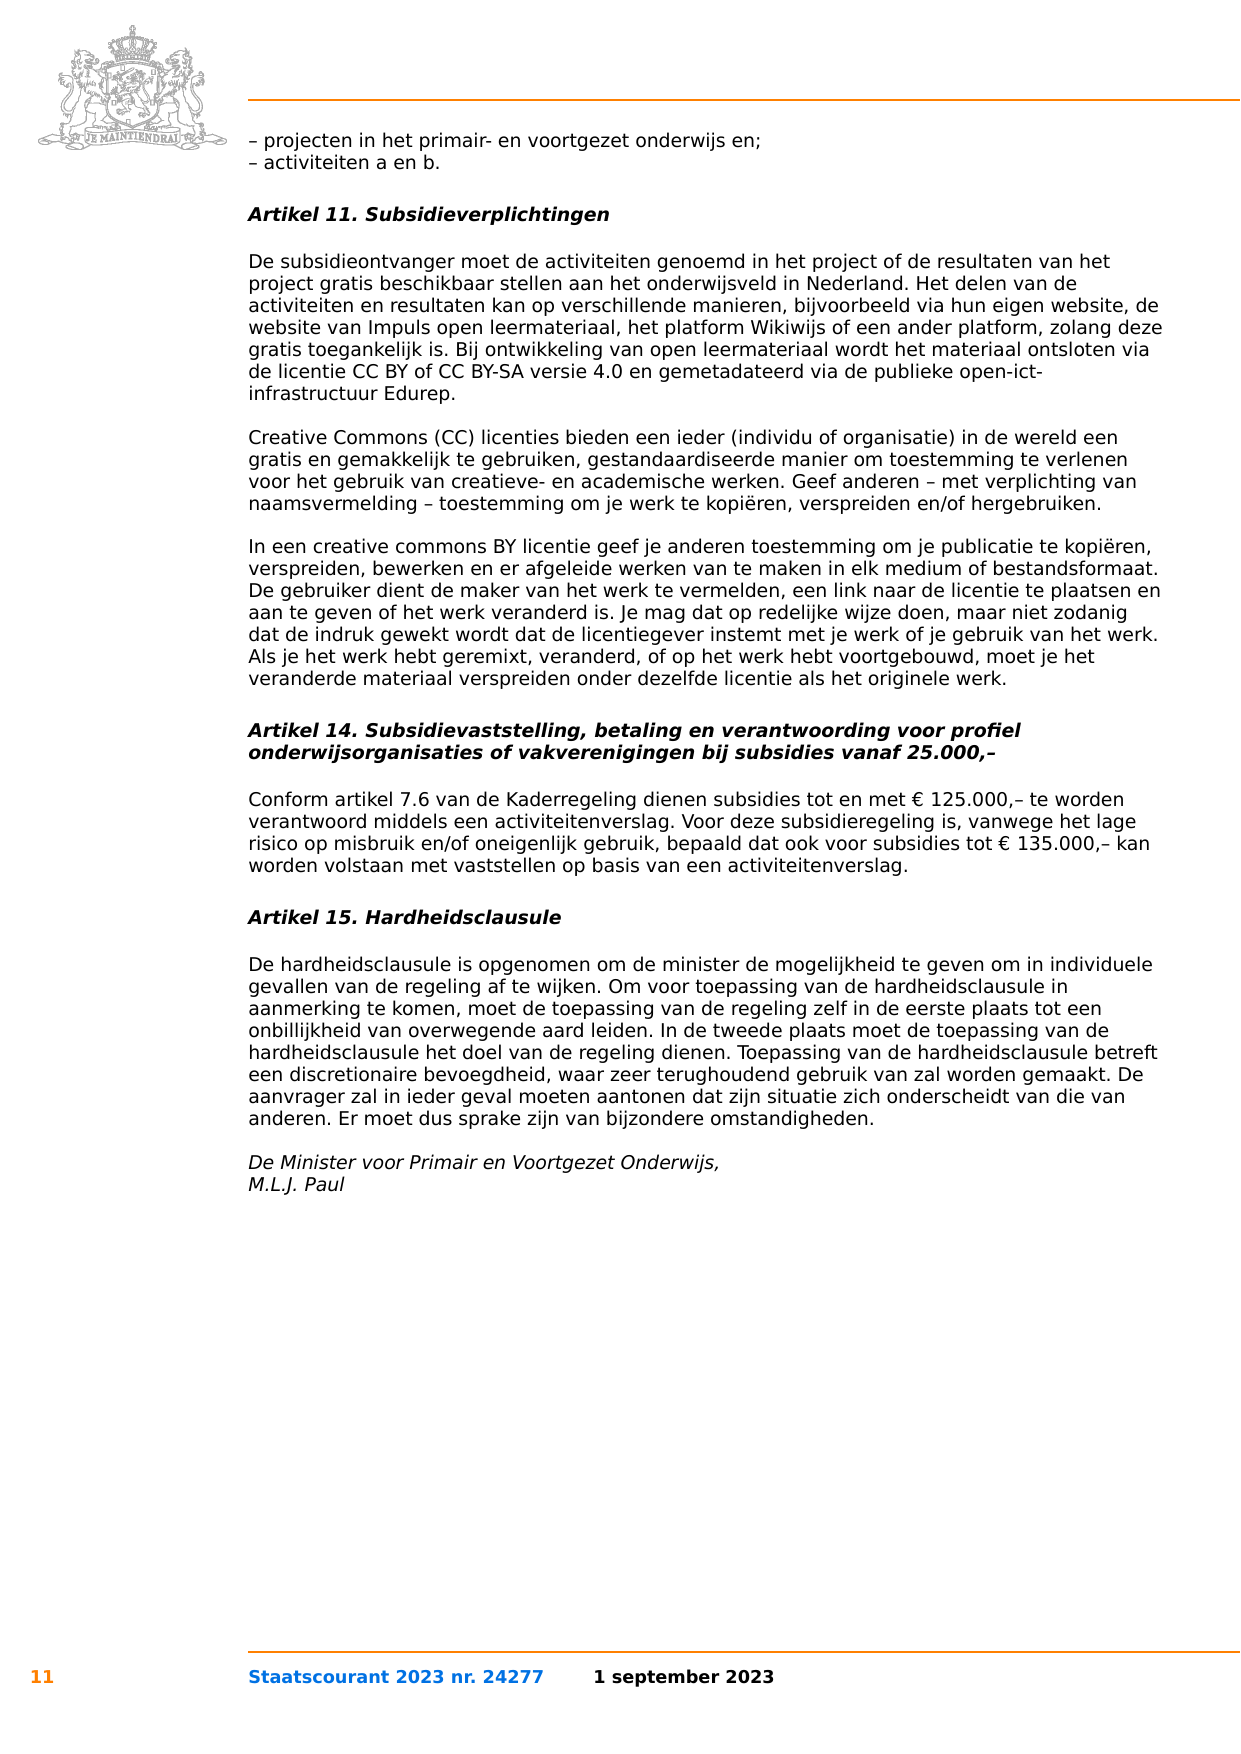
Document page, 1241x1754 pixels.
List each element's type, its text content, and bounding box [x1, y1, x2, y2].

text De subsidieontvanger moet de activiteiten genoemd in het project of de resultaten van het project gratis beschikbaar stellen aan het onderwijsveld in Nederland. Het delen van de activiteiten en resultaten kan op verschillende manieren, bijvoorbeeld via hun eigen website, de website van Impuls open leermateriaal, het platform Wikiwijs of een ander platform, zolang deze gratis toegankelijk is. Bij ontwikkeling van open leermateriaal wordt het materiaal ontsloten via de licentie CC BY of CC BY-SA versie 4.0 en gemetadateerd via de publieke open-ict-infrastructuur Edurep. [248, 251, 1163, 405]
text In een creative commons BY licentie geef je anderen toestemming om je publicatie te kopiëren, verspreiden, bewerken en er afgeleide werken van te maken in elk medium of bestandsformaat. De gebruiker dient de maker van het werk te vermelden, een link naar de licentie te plaatsen en aan te geven of het werk veranderd is. Je mag dat op redelijke wijze doen, maar niet zodanig dat de indruk gewekt wordt dat de licentiegever instemt met je werk of je gebruik van het werk. Als je het werk hebt geremixt, veranderd, of op het werk hebt voortgebouwd, moet je het veranderde materiaal verspreiden onder dezelfde licentie als het originele werk. [248, 536, 1163, 690]
picture [38, 25, 227, 150]
text Conform artikel 7.6 van de Kaderregeling dienen subsidies tot en met € 125.000,– te worden verantwoord middels een activiteitenverslag. Voor deze subsidieregeling is, vanwege het lage risico op misbruik en/of oneigenlijk gebruik, bepaald dat ook voor subsidies tot € 135.000,– kan worden volstaan met vaststellen op basis van een activiteitenverslag. [248, 789, 1163, 877]
text De hardheidsclausule is opgenomen om de minister de mogelijkheid te geven om in individuele gevallen van de regeling af te wijken. Om voor toepassing van de hardheidsclausule in aanmerking te komen, moet de toepassing van de regeling zelf in de eerste plaats tot een onbillijkheid van overwegende aard leiden. In de tweede plaats moet de toepassing van de hardheidsclausule het doel van de regeling dienen. Toepassing van de hardheidsclausule betreft een discretionaire bevoegdheid, waar zeer terughoudend gebruik van zal worden gemaakt. De aanvrager zal in ieder geval moeten aantonen dat zijn situatie zich onderscheidt van die van anderen. Er moet dus sprake zijn van bijzondere omstandigheden. [248, 954, 1163, 1130]
subtitle Artikel 15. Hardheidsclausule [248, 907, 1163, 929]
text De Minister voor Primair en Voortgezet Onderwijs, M.L.J. Paul [248, 1152, 1163, 1196]
subtitle Artikel 11. Subsidieverplichtingen [248, 204, 1163, 226]
text Creative Commons (CC) licenties bieden een ieder (individu of organisatie) in de wereld een gratis en gemakkelijk te gebruiken, gestandaardiseerde manier om toestemming te verlenen voor het gebruik van creatieve- en academische werken. Geef anderen – met verplichting van naamsvermelding – toestemming om je werk te kopiëren, verspreiden en/of hergebruiken. [248, 427, 1163, 514]
text – activiteiten a en b. [248, 152, 1163, 174]
subtitle Artikel 14. Subsidievaststelling, betaling en verantwoording voor profiel onderwijsorganisaties of vakverenigingen bij subsidies vanaf 25.000,– [248, 720, 1163, 764]
text – projecten in het primair- en voortgezet onderwijs en; [248, 130, 1163, 152]
